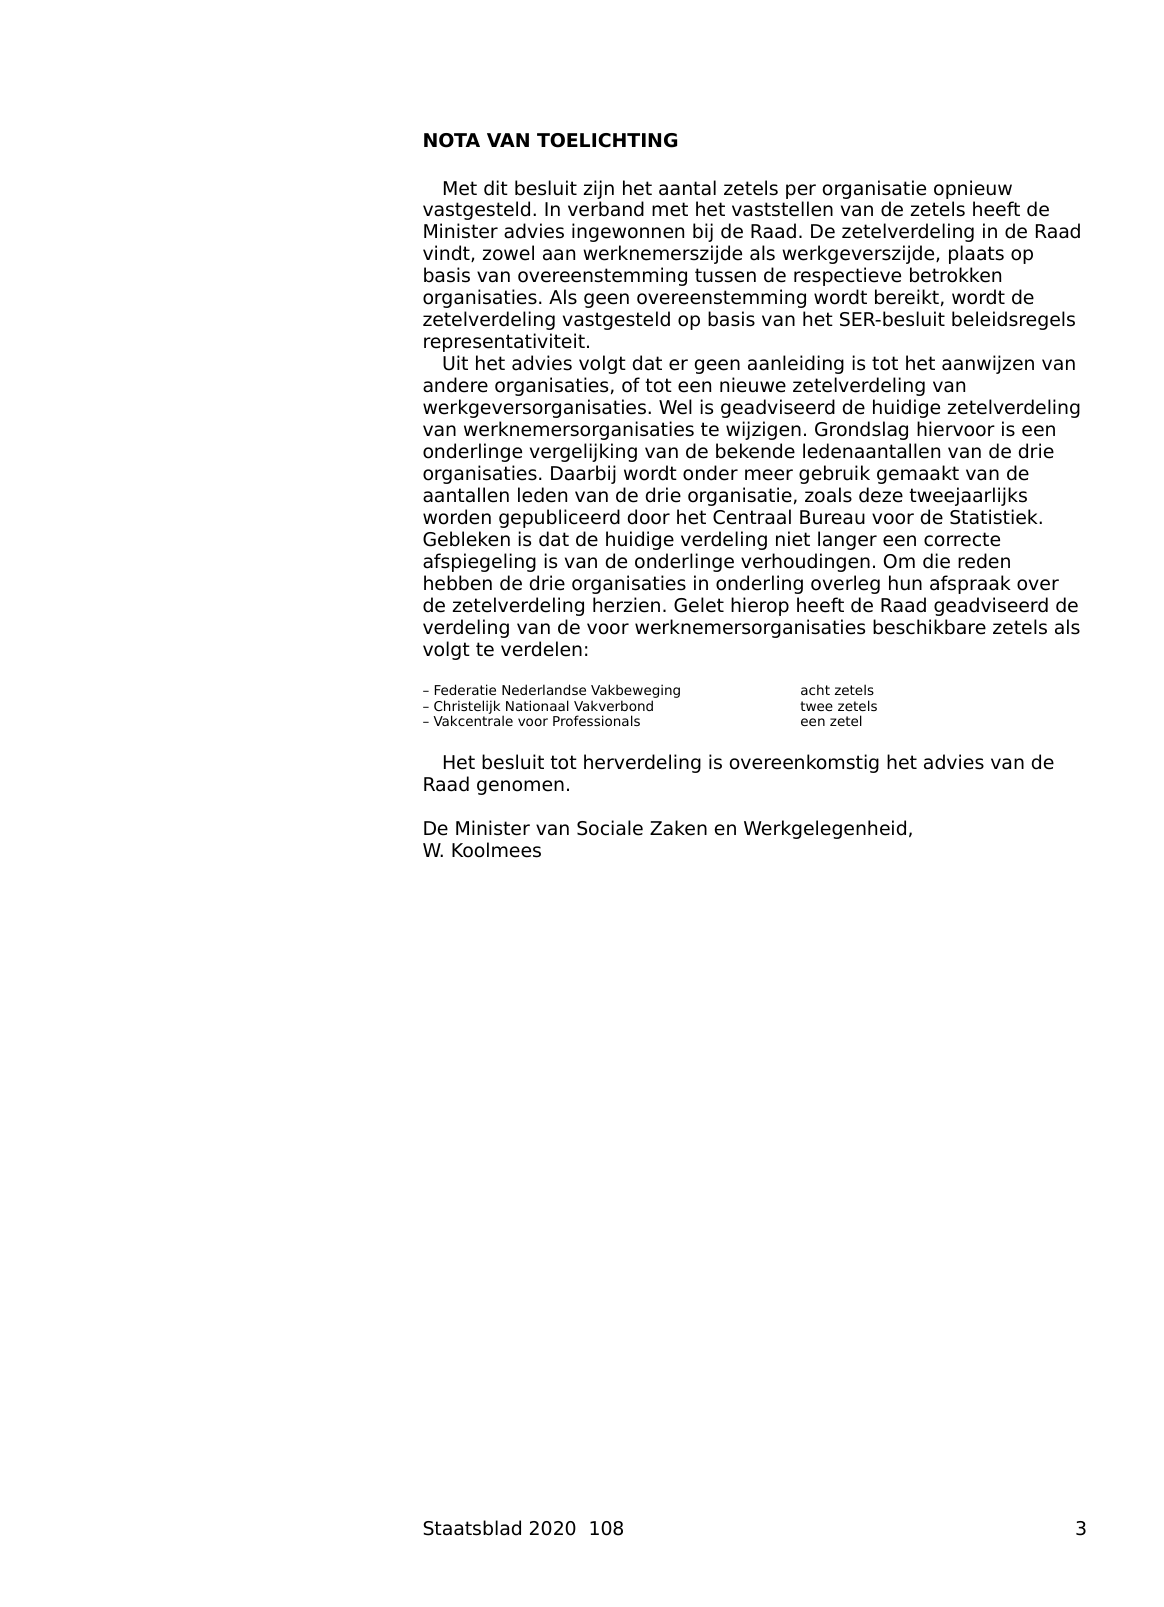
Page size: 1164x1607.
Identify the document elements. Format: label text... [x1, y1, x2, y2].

table_cell – Christelijk Nationaal Vakverbond [422, 699, 794, 714]
text Met dit besluit zijn het aantal zetels per organisatie opnieuw vastgesteld. In verband met het vaststellen van de zetels heeft de Minister advies ingewonnen bij de Raad. De zetelverdeling in de Raad vindt, zowel aan werknemerszijde als werkgeverszijde, plaats op basis van overeenstemming tussen de respectieve betrokken organisaties. Als geen overeenstemming wordt bereikt, wordt de zetelverdeling vastgesteld op basis van het SER-besluit beleidsregels representativiteit. [422, 177, 1087, 353]
table_header – Federatie Nederlandse Vakbeweging [422, 683, 794, 698]
table_cell een zetel [794, 714, 1087, 730]
table_cell twee zetels [794, 699, 1087, 714]
subtitle NOTA VAN TOELICHTING [422, 130, 1087, 152]
table_header acht zetels [794, 683, 1087, 698]
table_cell – Vakcentrale voor Professionals [422, 714, 794, 730]
text Het besluit tot herverdeling is overeenkomstig het advies van de Raad genomen. [422, 752, 1087, 796]
text De Minister van Sociale Zaken en Werkgelegenheid, W. Koolmees [422, 818, 1087, 862]
text Uit het advies volgt dat er geen aanleiding is tot het aanwijzen van andere organisaties, of tot een nieuwe zetelverdeling van werkgeversorganisaties. Wel is geadviseerd de huidige zetelverdeling van werknemersorganisaties te wijzigen. Grondslag hiervoor is een onderlinge vergelijking van de bekende ledenaantallen van de drie organisaties. Daarbij wordt onder meer gebruik gemaakt van de aantallen leden van de drie organisatie, zoals deze tweejaarlijks worden gepubliceerd door het Centraal Bureau voor de Statistiek. Gebleken is dat de huidige verdeling niet langer een correcte afspiegeling is van de onderlinge verhoudingen. Om die reden hebben de drie organisaties in onderling overleg hun afspraak over de zetelverdeling herzien. Gelet hierop heeft de Raad geadviseerd de verdeling van de voor werknemersorganisaties beschikbare zetels als volgt te verdelen: [422, 353, 1087, 661]
